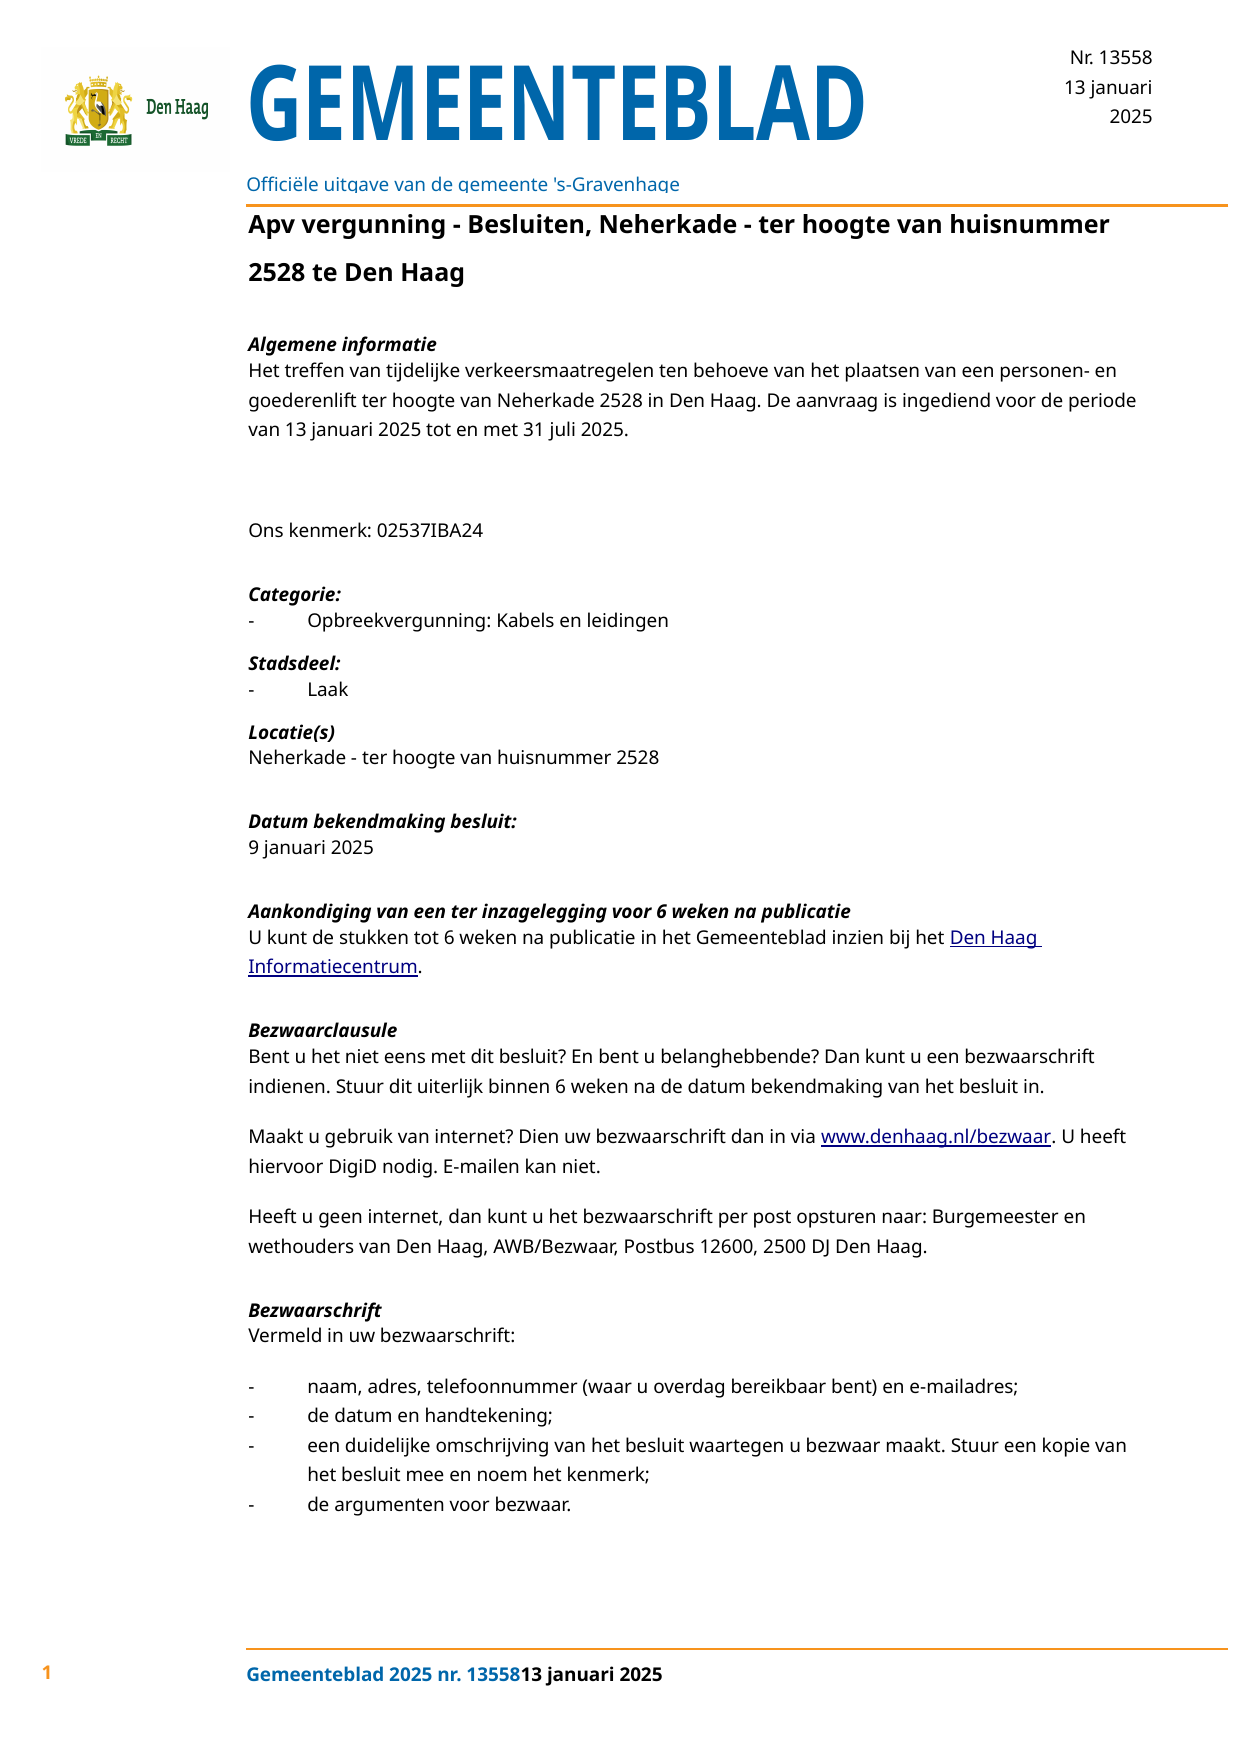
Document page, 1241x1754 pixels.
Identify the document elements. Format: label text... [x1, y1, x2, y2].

text Vermeld in uw bezwaarschrift: [248, 1322, 1152, 1348]
text Locatie(s) [248, 719, 1152, 744]
text Bezwaarschrift [248, 1297, 1152, 1322]
text Ons kenmerk: 02537IBA24 [248, 517, 1152, 543]
text Bent u het niet eens met dit besluit? En bent u belanghebbende? Dan kunt u een bezwaarschrift indienen. Stuur dit uiterlijk binnen 6 weken na de datum bekendmaking van het besluit in. [248, 1043, 1152, 1098]
text Neherkade - ter hoogte van huisnummer 2528 [248, 744, 1152, 770]
text Maakt u gebruik van internet? Dien uw bezwaarschrift dan in via www.denhaag.nl/bezwaar. U heeft hiervoor DigiD nodig. E-mailen kan niet. [248, 1123, 1152, 1178]
list Laak [248, 676, 1152, 701]
text Datum bekendmaking besluit: [248, 808, 1152, 834]
text U kunt de stukken tot 6 weken na publicatie in het Gemeenteblad inzien bij het Den Haag Informatiecentrum. [248, 924, 1152, 979]
text Het treffen van tijdelijke verkeersmaatregelen ten behoeve van het plaatsen van een personen- en goederenlift ter hoogte van Neherkade 2528 in Den Haag. De aanvraag is ingediend voor de periode van 13 januari 2025 tot en met 31 juli 2025. [248, 357, 1152, 442]
text Stadsdeel: [248, 650, 1152, 676]
list een duidelijke omschrijving van het besluit waartegen u bezwaar maakt. Stuur een kopie van het besluit mee en noem het kenmerk; [248, 1432, 1152, 1487]
text Categorie: [248, 581, 1152, 607]
text Heeft u geen internet, dan kunt u het bezwaarschrift per post opsturen naar: Burgemeester en wethouders van Den Haag, AWB/Bezwaar, Postbus 12600, 2500 DJ Den Haag. [248, 1203, 1152, 1258]
list naam, adres, telefoonnummer (waar u overdag bereikbaar bent) en e-mailadres; [248, 1373, 1152, 1399]
text 9 januari 2025 [248, 834, 1152, 860]
list Opbreekvergunning: Kabels en leidingen [248, 607, 1152, 633]
list de argumenten voor bezwaar. [248, 1491, 1152, 1517]
text Aankondiging van een ter inzagelegging voor 6 weken na publicatie [248, 898, 1152, 924]
text Bezwaarclausule [248, 1017, 1152, 1043]
text Algemene informatie [248, 331, 1152, 357]
list de datum en handtekening; [248, 1402, 1152, 1428]
picture [41, 47, 231, 172]
text Apv vergunning - Besluiten, Neherkade - ter hoogte van huisnummer 2528 te Den Haag [248, 207, 1152, 288]
